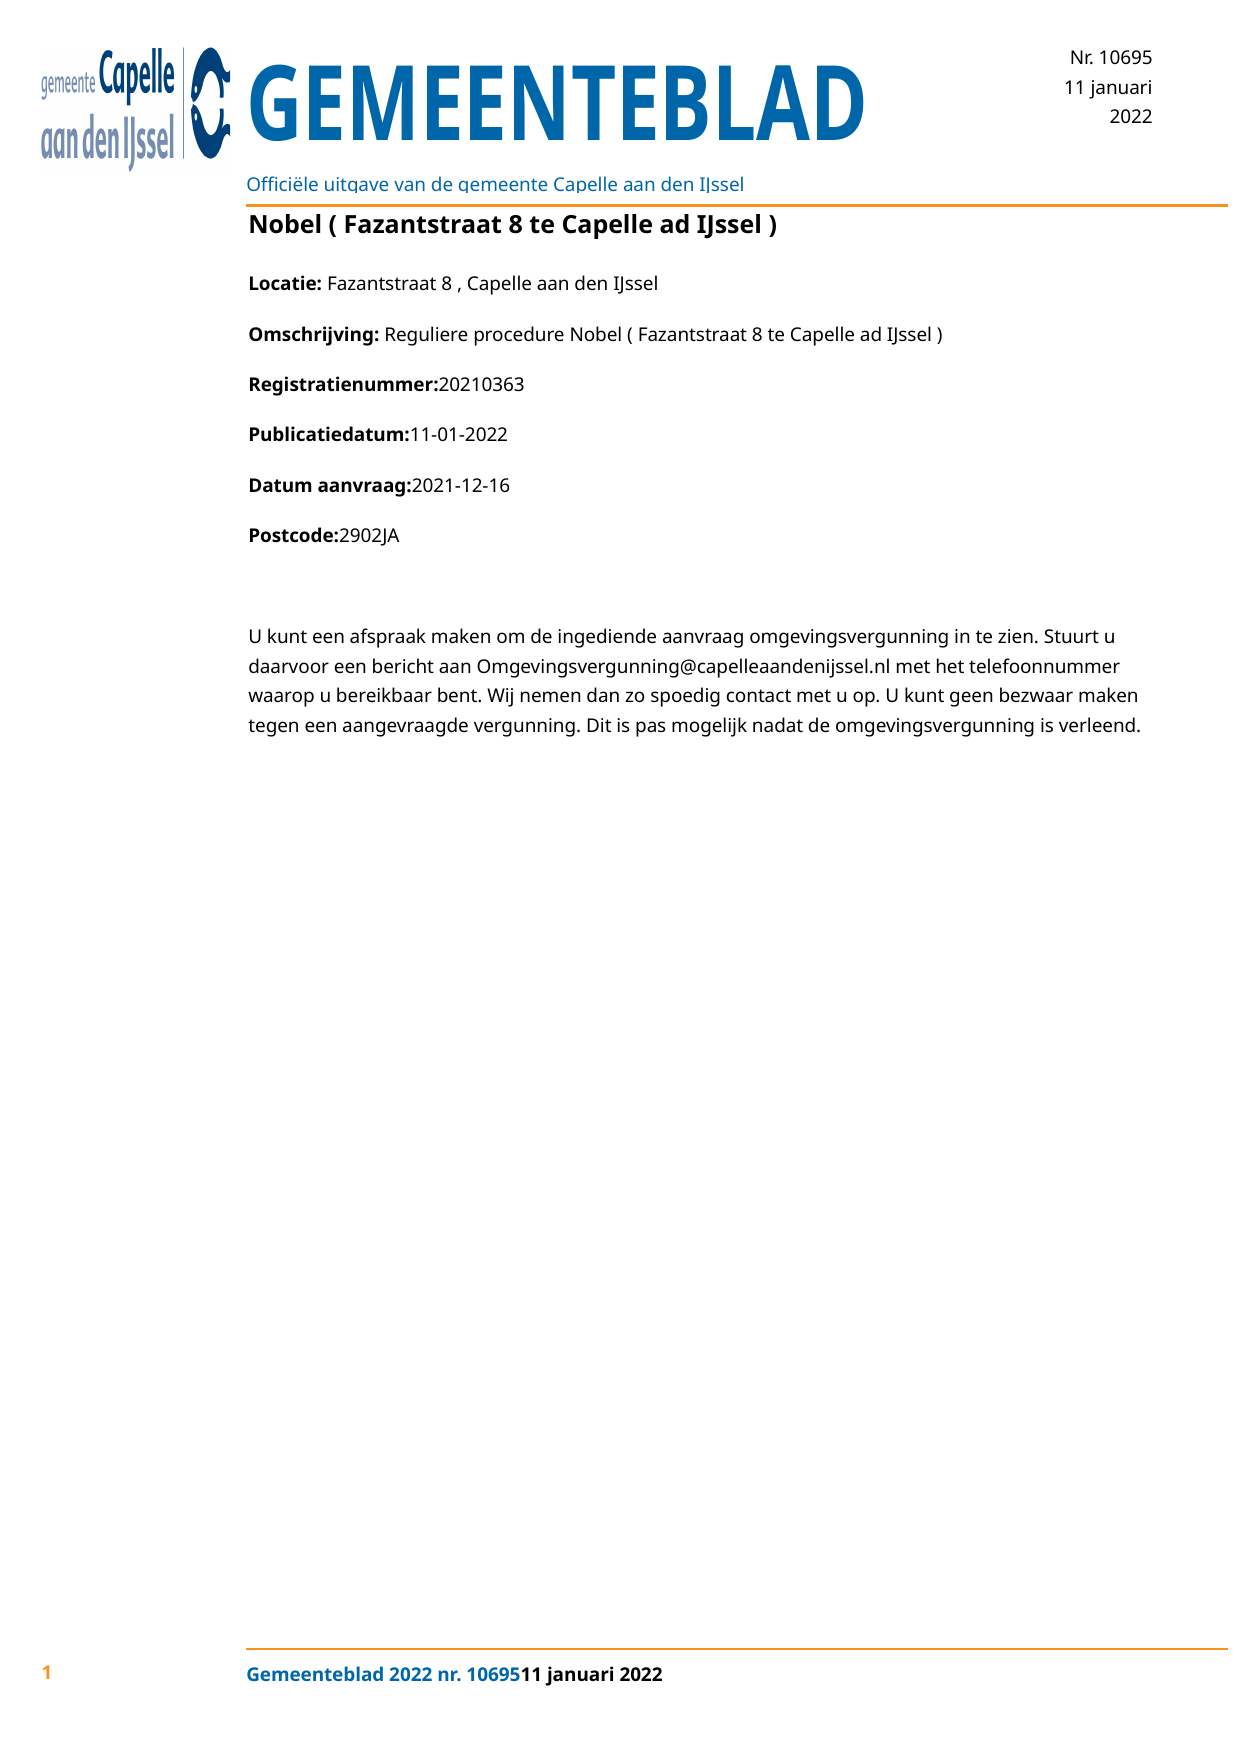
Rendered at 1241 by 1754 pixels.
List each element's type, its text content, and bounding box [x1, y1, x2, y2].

text U kunt een afspraak maken om de ingediende aanvraag omgevingsvergunning in te zien. Stuurt u daarvoor een bericht aan Omgevingsvergunning@capelleaandenijssel.nl met het telefoonnummer waarop u bereikbaar bent. Wij nemen dan zo spoedig contact met u op. U kunt geen bezwaar maken tegen een aangevraagde vergunning. Dit is pas mogelijk nadat de omgevingsvergunning is verleend. [248, 623, 1152, 738]
picture [41, 47, 231, 172]
text Nobel ( Fazantstraat 8 te Capelle ad IJssel ) [248, 207, 1152, 241]
text Datum aanvraag:2021-12-16 [248, 472, 1152, 498]
text Registratienummer:20210363 [248, 371, 1152, 397]
text Omschrijving: Reguliere procedure Nobel ( Fazantstraat 8 te Capelle ad IJssel ) [248, 321, 1152, 346]
text Publicatiedatum:11-01-2022 [248, 422, 1152, 447]
text Postcode:2902JA [248, 522, 1152, 548]
text Locatie: Fazantstraat 8 , Capelle aan den IJssel [248, 270, 1152, 296]
